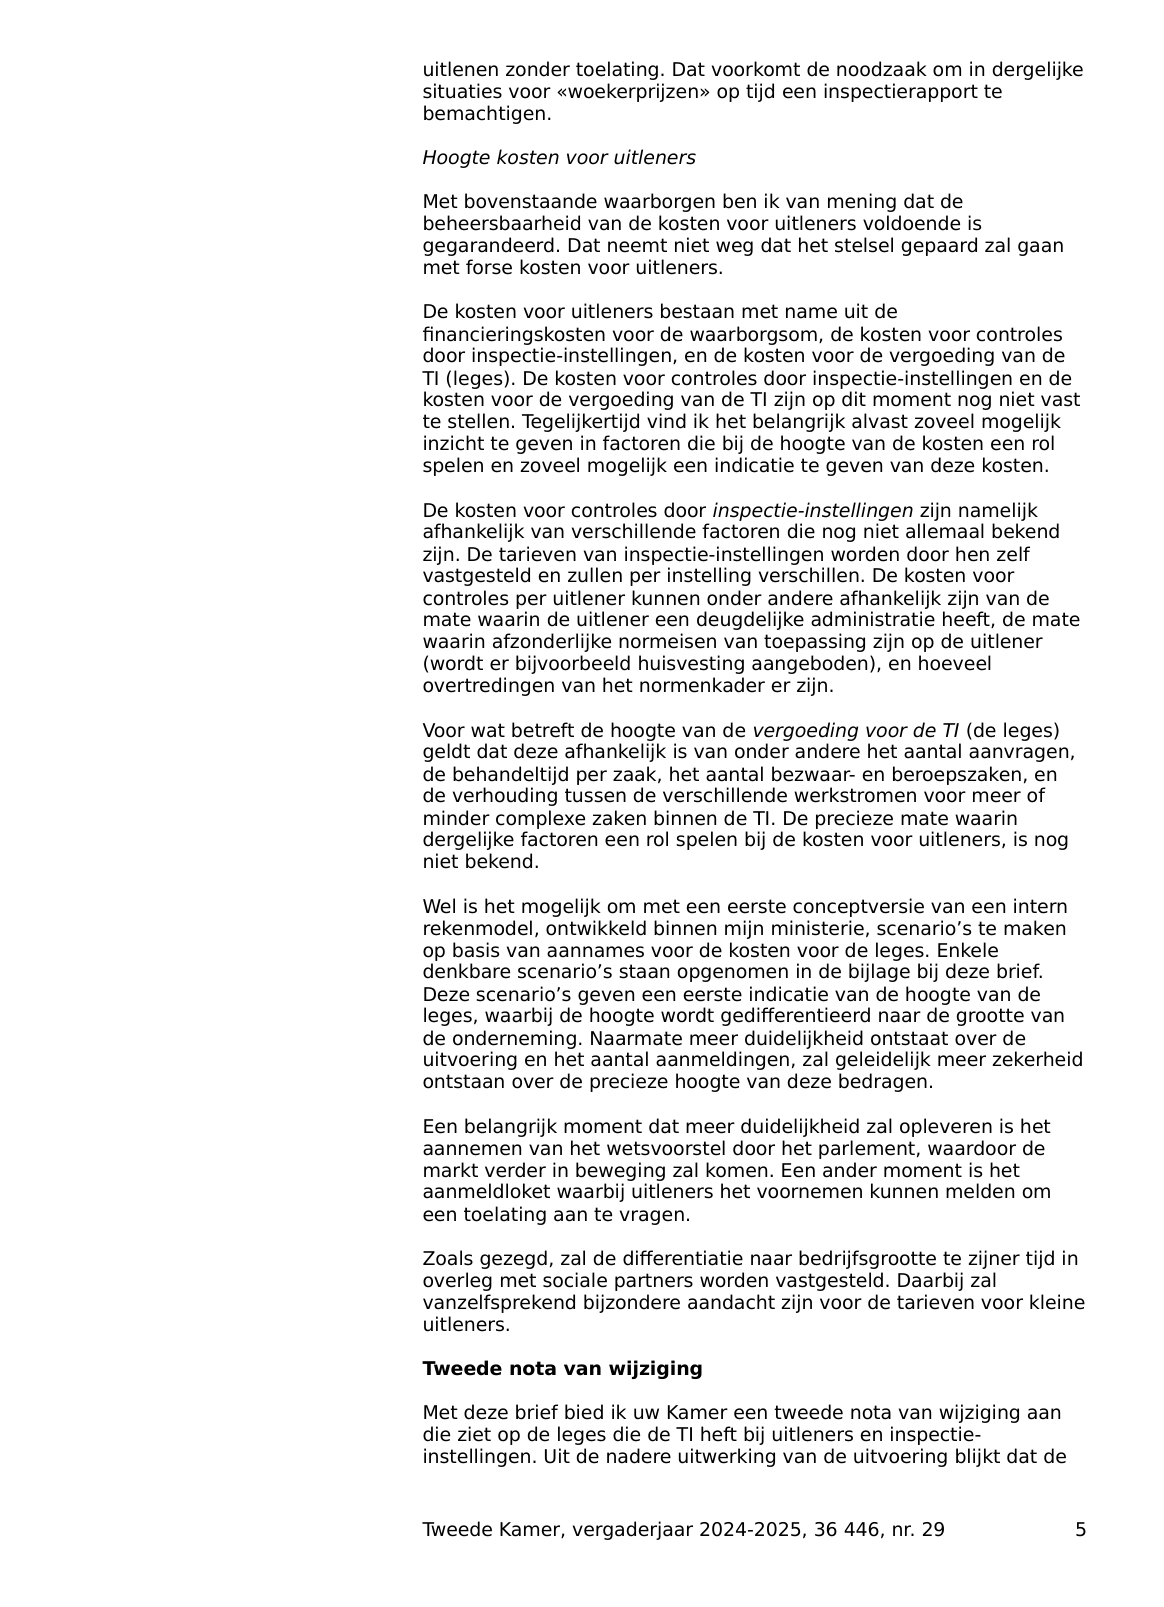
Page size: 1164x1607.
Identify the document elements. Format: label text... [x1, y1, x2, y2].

text De kosten voor controles door inspectie-instellingen zijn namelijk afhankelijk van verschillende factoren die nog niet allemaal bekend zijn. De tarieven van inspectie-instellingen worden door hen zelf vastgesteld en zullen per instelling verschillen. De kosten voor controles per uitlener kunnen onder andere afhankelijk zijn van de mate waarin de uitlener een deugdelijke administratie heeft, de mate waarin afzonderlijke normeisen van toepassing zijn op de uitlener (wordt er bijvoorbeeld huisvesting aangeboden), en hoeveel overtredingen van het normenkader er zijn. [422, 499, 1087, 697]
text Een belangrijk moment dat meer duidelijkheid zal opleveren is het aannemen van het wetsvoorstel door het parlement, waardoor de markt verder in beweging zal komen. Een ander moment is het aanmeldloket waarbij uitleners het voornemen kunnen melden om een toelating aan te vragen. [422, 1116, 1087, 1225]
text Met bovenstaande waarborgen ben ik van mening dat de beheersbaarheid van de kosten voor uitleners voldoende is gegarandeerd. Dat neemt niet weg dat het stelsel gepaard zal gaan met forse kosten voor uitleners. [422, 191, 1087, 279]
text uitlenen zonder toelating. Dat voorkomt de noodzaak om in dergelijke situaties voor «woekerprijzen» op tijd een inspectierapport te bemachtigen. [422, 59, 1087, 125]
subtitle Tweede nota van wijziging [422, 1358, 1087, 1380]
text Zoals gezegd, zal de differentiatie naar bedrijfsgrootte te zijner tijd in overleg met sociale partners worden vastgesteld. Daarbij zal vanzelfsprekend bijzondere aandacht zijn voor de tarieven voor kleine uitleners. [422, 1248, 1087, 1336]
text Met deze brief bied ik uw Kamer een tweede nota van wijziging aan die ziet op de leges die de TI heft bij uitleners en inspectie-instellingen. Uit de nadere uitwerking van de uitvoering blijkt dat de [422, 1402, 1087, 1468]
text Voor wat betreft de hoogte van de vergoeding voor de TI (de leges) geldt dat deze afhankelijk is van onder andere het aantal aanvragen, de behandeltijd per zaak, het aantal bezwaar- en beroepszaken, en de verhouding tussen de verschillende werkstromen voor meer of minder complexe zaken binnen de TI. De precieze mate waarin dergelijke factoren een rol spelen bij de kosten voor uitleners, is nog niet bekend. [422, 719, 1087, 873]
text De kosten voor uitleners bestaan met name uit de financieringskosten voor de waarborgsom, de kosten voor controles door inspectie-instellingen, en de kosten voor de vergoeding van de TI (leges). De kosten voor controles door inspectie-instellingen en de kosten voor de vergoeding van de TI zijn op dit moment nog niet vast te stellen. Tegelijkertijd vind ik het belangrijk alvast zoveel mogelijk inzicht te geven in factoren die bij de hoogte van de kosten een rol spelen en zoveel mogelijk een indicatie te geven van deze kosten. [422, 301, 1087, 477]
text Wel is het mogelijk om met een eerste conceptversie van een intern rekenmodel, ontwikkeld binnen mijn ministerie, scenario’s te maken op basis van aannames voor de kosten voor de leges. Enkele denkbare scenario’s staan opgenomen in de bijlage bij deze brief. Deze scenario’s geven een eerste indicatie van de hoogte van de leges, waarbij de hoogte wordt gedifferentieerd naar de grootte van de onderneming. Naarmate meer duidelijkheid ontstaat over de uitvoering en het aantal aanmeldingen, zal geleidelijk meer zekerheid ontstaan over de precieze hoogte van deze bedragen. [422, 896, 1087, 1093]
subtitle Hoogte kosten voor uitleners [422, 147, 1087, 169]
